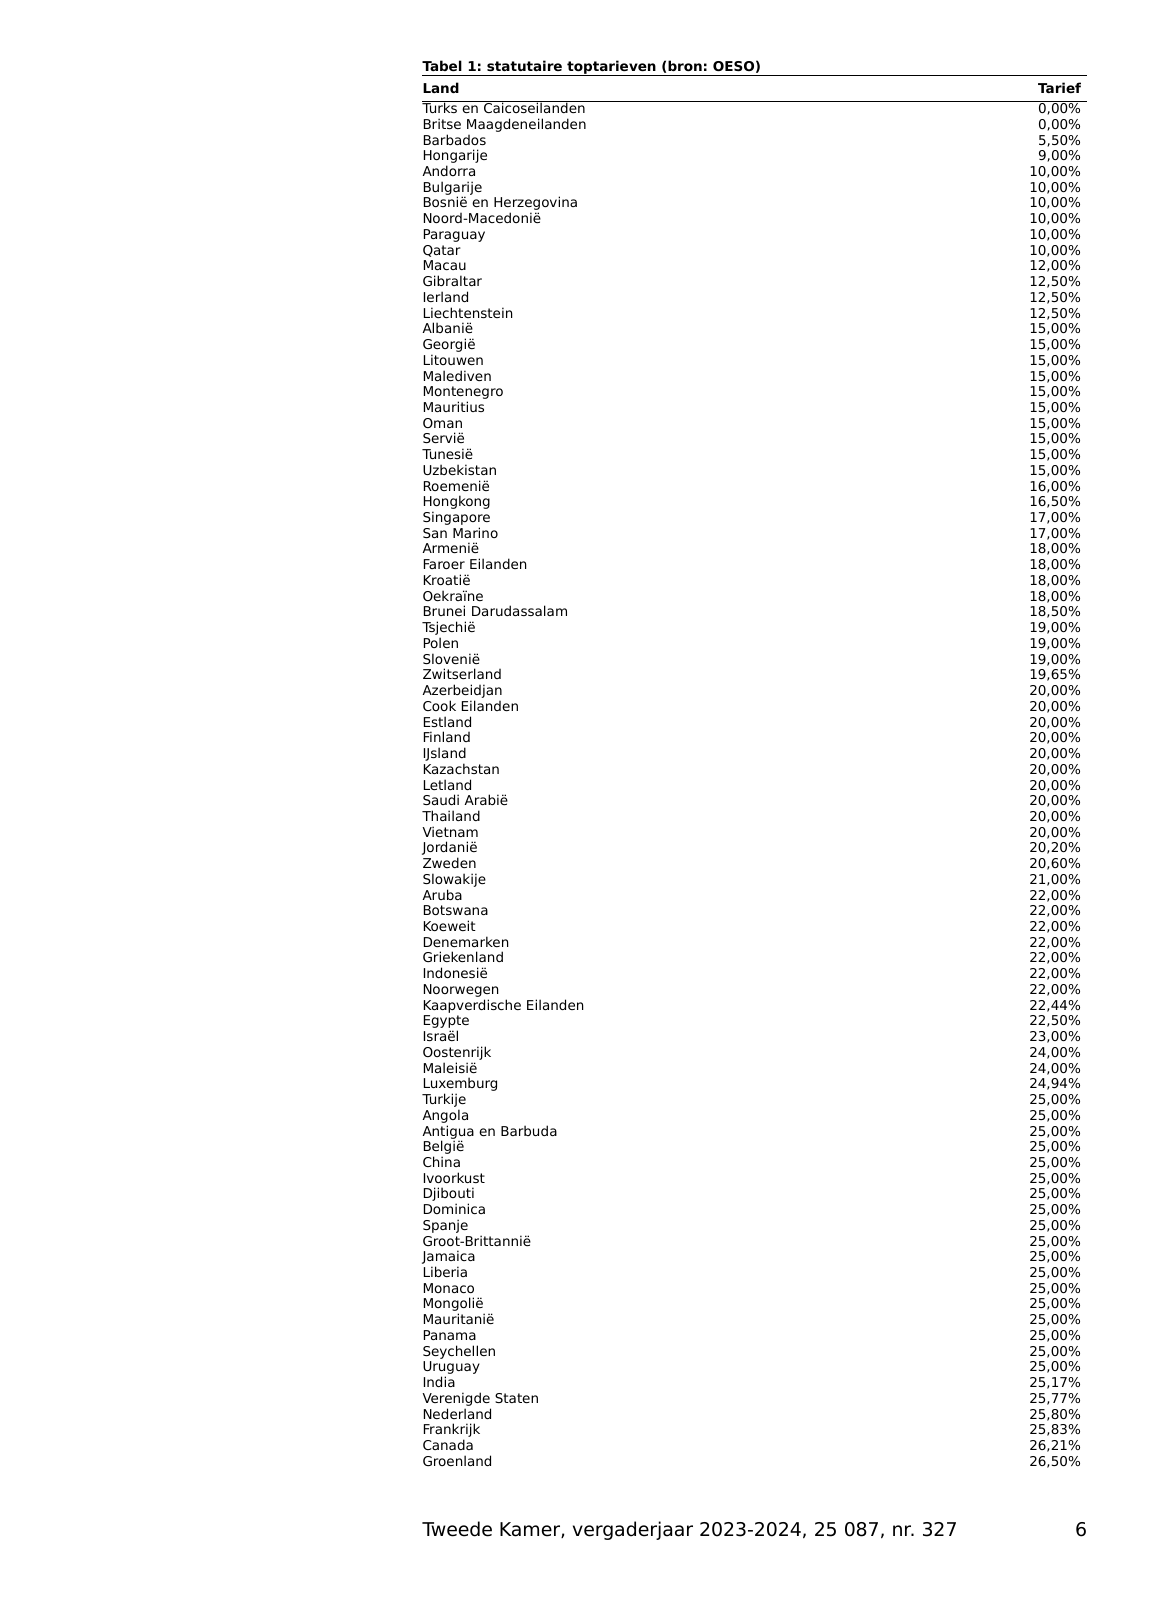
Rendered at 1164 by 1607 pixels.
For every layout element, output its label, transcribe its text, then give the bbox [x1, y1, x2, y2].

table_cell Georgië [422, 337, 954, 353]
table_cell Singapore [422, 510, 954, 526]
table_cell Panama [422, 1328, 954, 1343]
table_cell Maleisië [422, 1060, 954, 1076]
table_cell 15,00% [954, 463, 1087, 478]
table_cell 25,00% [954, 1344, 1087, 1359]
table_cell Jordanië [422, 840, 954, 856]
table_cell 10,00% [954, 195, 1087, 211]
table_cell 18,00% [954, 589, 1087, 604]
table_cell Malediven [422, 368, 954, 384]
table_cell 22,00% [954, 888, 1087, 903]
table_cell 22,50% [954, 1013, 1087, 1029]
table_cell Monaco [422, 1281, 954, 1296]
table_cell 15,00% [954, 337, 1087, 353]
table_cell Oekraïne [422, 589, 954, 604]
table_cell Oostenrijk [422, 1045, 954, 1060]
table_cell IJsland [422, 746, 954, 762]
table_cell 15,00% [954, 353, 1087, 368]
table_cell Koeweit [422, 919, 954, 934]
table_cell Noord-Macedonië [422, 211, 954, 227]
table_cell 20,00% [954, 699, 1087, 714]
table_cell 20,00% [954, 793, 1087, 809]
table_cell Kaapverdische Eilanden [422, 998, 954, 1013]
table_cell 25,80% [954, 1406, 1087, 1422]
table_cell Aruba [422, 888, 954, 903]
table_cell Cook Eilanden [422, 699, 954, 714]
table_cell 12,50% [954, 290, 1087, 305]
table_cell Kazachstan [422, 762, 954, 777]
table_cell 15,00% [954, 321, 1087, 337]
table_cell Polen [422, 636, 954, 651]
table_cell 25,00% [954, 1265, 1087, 1281]
table_cell Frankrijk [422, 1422, 954, 1438]
table_cell 16,50% [954, 494, 1087, 510]
table_cell Jamaica [422, 1249, 954, 1265]
table_cell Nederland [422, 1406, 954, 1422]
table_cell 24,94% [954, 1076, 1087, 1092]
table_cell Armenië [422, 541, 954, 557]
table_cell 15,00% [954, 368, 1087, 384]
table_cell 26,50% [954, 1454, 1087, 1469]
table_cell 25,00% [954, 1281, 1087, 1296]
table_cell 20,20% [954, 840, 1087, 856]
table_cell 25,00% [954, 1312, 1087, 1328]
table_cell 0,00% [954, 102, 1087, 117]
table_cell 26,21% [954, 1438, 1087, 1454]
table_cell Macau [422, 258, 954, 274]
table_cell Letland [422, 777, 954, 793]
table_cell Slowakije [422, 872, 954, 887]
table_cell 18,00% [954, 557, 1087, 573]
table_cell Mauritius [422, 400, 954, 416]
table_cell 15,00% [954, 416, 1087, 431]
table_cell 25,17% [954, 1375, 1087, 1391]
table_cell 22,00% [954, 950, 1087, 966]
table_cell Azerbeidjan [422, 683, 954, 699]
table_cell 25,00% [954, 1092, 1087, 1108]
table_cell 16,00% [954, 479, 1087, 494]
table_cell Bulgarije [422, 180, 954, 195]
table_cell Slovenië [422, 651, 954, 667]
table_cell 17,00% [954, 526, 1087, 541]
table_cell Canada [422, 1438, 954, 1454]
table_cell 19,00% [954, 620, 1087, 636]
table_cell 22,00% [954, 966, 1087, 982]
table_cell Griekenland [422, 950, 954, 966]
table_cell 20,60% [954, 856, 1087, 872]
table_cell China [422, 1155, 954, 1171]
table_cell Oman [422, 416, 954, 431]
table_cell Antigua en Barbuda [422, 1123, 954, 1139]
table_cell 25,00% [954, 1123, 1087, 1139]
table_cell 10,00% [954, 164, 1087, 179]
table_cell Mauritanië [422, 1312, 954, 1328]
table_cell Seychellen [422, 1344, 954, 1359]
table_cell 22,00% [954, 903, 1087, 919]
table_cell 25,00% [954, 1186, 1087, 1202]
table_cell 20,00% [954, 777, 1087, 793]
table_cell 25,83% [954, 1422, 1087, 1438]
table_cell 15,00% [954, 447, 1087, 463]
table_cell 0,00% [954, 117, 1087, 132]
table_cell 9,00% [954, 148, 1087, 164]
table_cell Britse Maagdeneilanden [422, 117, 954, 132]
table_header Tabel 1: statutaire toptarieven (bron: OESO) [422, 59, 1087, 75]
table_cell Vietnam [422, 825, 954, 840]
table_cell 10,00% [954, 243, 1087, 258]
table_cell Paraguay [422, 227, 954, 242]
table_cell 25,00% [954, 1218, 1087, 1233]
table_cell 20,00% [954, 714, 1087, 730]
table_cell Saudi Arabië [422, 793, 954, 809]
table_cell 25,00% [954, 1296, 1087, 1312]
table_cell 10,00% [954, 211, 1087, 227]
table_cell 25,00% [954, 1155, 1087, 1171]
table_cell Bosnië en Herzegovina [422, 195, 954, 211]
table_cell 25,00% [954, 1328, 1087, 1343]
table_cell 12,50% [954, 274, 1087, 290]
table_cell Groot-Brittannië [422, 1234, 954, 1249]
table_cell 12,00% [954, 258, 1087, 274]
table_cell 18,00% [954, 541, 1087, 557]
table_cell 18,50% [954, 604, 1087, 620]
table_cell Gibraltar [422, 274, 954, 290]
table_cell 25,00% [954, 1139, 1087, 1155]
table_cell 19,00% [954, 636, 1087, 651]
table_cell 22,00% [954, 982, 1087, 997]
table_cell Land [422, 76, 954, 101]
table_cell Tarief [954, 76, 1087, 101]
table_cell Egypte [422, 1013, 954, 1029]
table_cell Luxemburg [422, 1076, 954, 1092]
table_cell Finland [422, 730, 954, 746]
table_cell Liechtenstein [422, 305, 954, 321]
table_cell 20,00% [954, 683, 1087, 699]
table_cell 20,00% [954, 746, 1087, 762]
table_cell 17,00% [954, 510, 1087, 526]
table_cell 25,00% [954, 1359, 1087, 1375]
table_cell Djibouti [422, 1186, 954, 1202]
table_cell Liberia [422, 1265, 954, 1281]
table_cell Litouwen [422, 353, 954, 368]
table_cell 18,00% [954, 573, 1087, 588]
table_cell Turkije [422, 1092, 954, 1108]
table_cell 20,00% [954, 825, 1087, 840]
table_cell 22,44% [954, 998, 1087, 1013]
table_cell 10,00% [954, 227, 1087, 242]
table_cell Dominica [422, 1202, 954, 1218]
table_cell Hongkong [422, 494, 954, 510]
table_cell 19,65% [954, 667, 1087, 683]
table_cell Tsjechië [422, 620, 954, 636]
table_cell Andorra [422, 164, 954, 179]
table_cell 22,00% [954, 919, 1087, 934]
table_cell 20,00% [954, 730, 1087, 746]
table_cell 25,00% [954, 1249, 1087, 1265]
table_cell Angola [422, 1108, 954, 1123]
table_cell Thailand [422, 809, 954, 824]
table_cell Indonesië [422, 966, 954, 982]
table_cell Montenegro [422, 384, 954, 400]
table_cell Mongolië [422, 1296, 954, 1312]
table_cell Ierland [422, 290, 954, 305]
table_cell Servië [422, 431, 954, 447]
table_cell 23,00% [954, 1029, 1087, 1045]
table_cell 25,77% [954, 1391, 1087, 1406]
table_cell Brunei Darudassalam [422, 604, 954, 620]
table_cell Denemarken [422, 935, 954, 950]
table_cell 21,00% [954, 872, 1087, 887]
table_cell Zweden [422, 856, 954, 872]
table_cell 19,00% [954, 651, 1087, 667]
table_cell Verenigde Staten [422, 1391, 954, 1406]
table_cell Faroer Eilanden [422, 557, 954, 573]
table_cell Albanië [422, 321, 954, 337]
table_cell Uzbekistan [422, 463, 954, 478]
table_cell Botswana [422, 903, 954, 919]
table_cell Groenland [422, 1454, 954, 1469]
table_cell Zwitserland [422, 667, 954, 683]
table_cell 15,00% [954, 384, 1087, 400]
table_cell België [422, 1139, 954, 1155]
table_cell San Marino [422, 526, 954, 541]
table_cell Kroatië [422, 573, 954, 588]
table_cell 20,00% [954, 762, 1087, 777]
table_cell 15,00% [954, 431, 1087, 447]
table_cell 24,00% [954, 1060, 1087, 1076]
table_cell Tunesië [422, 447, 954, 463]
table_cell Spanje [422, 1218, 954, 1233]
table_cell India [422, 1375, 954, 1391]
table_cell Noorwegen [422, 982, 954, 997]
table_cell 25,00% [954, 1108, 1087, 1123]
table_cell 15,00% [954, 400, 1087, 416]
table_cell Israël [422, 1029, 954, 1045]
table_cell Turks en Caicoseilanden [422, 102, 954, 117]
table_cell Barbados [422, 133, 954, 148]
table_cell Ivoorkust [422, 1171, 954, 1186]
table_cell 24,00% [954, 1045, 1087, 1060]
table_cell Uruguay [422, 1359, 954, 1375]
table_cell 20,00% [954, 809, 1087, 824]
table_cell 25,00% [954, 1171, 1087, 1186]
table_cell 10,00% [954, 180, 1087, 195]
table_cell Roemenië [422, 479, 954, 494]
table_cell 12,50% [954, 305, 1087, 321]
table_cell 25,00% [954, 1234, 1087, 1249]
table_cell 25,00% [954, 1202, 1087, 1218]
table_cell 5,50% [954, 133, 1087, 148]
table_cell Qatar [422, 243, 954, 258]
table_cell 22,00% [954, 935, 1087, 950]
table_cell Estland [422, 714, 954, 730]
table_cell Hongarije [422, 148, 954, 164]
